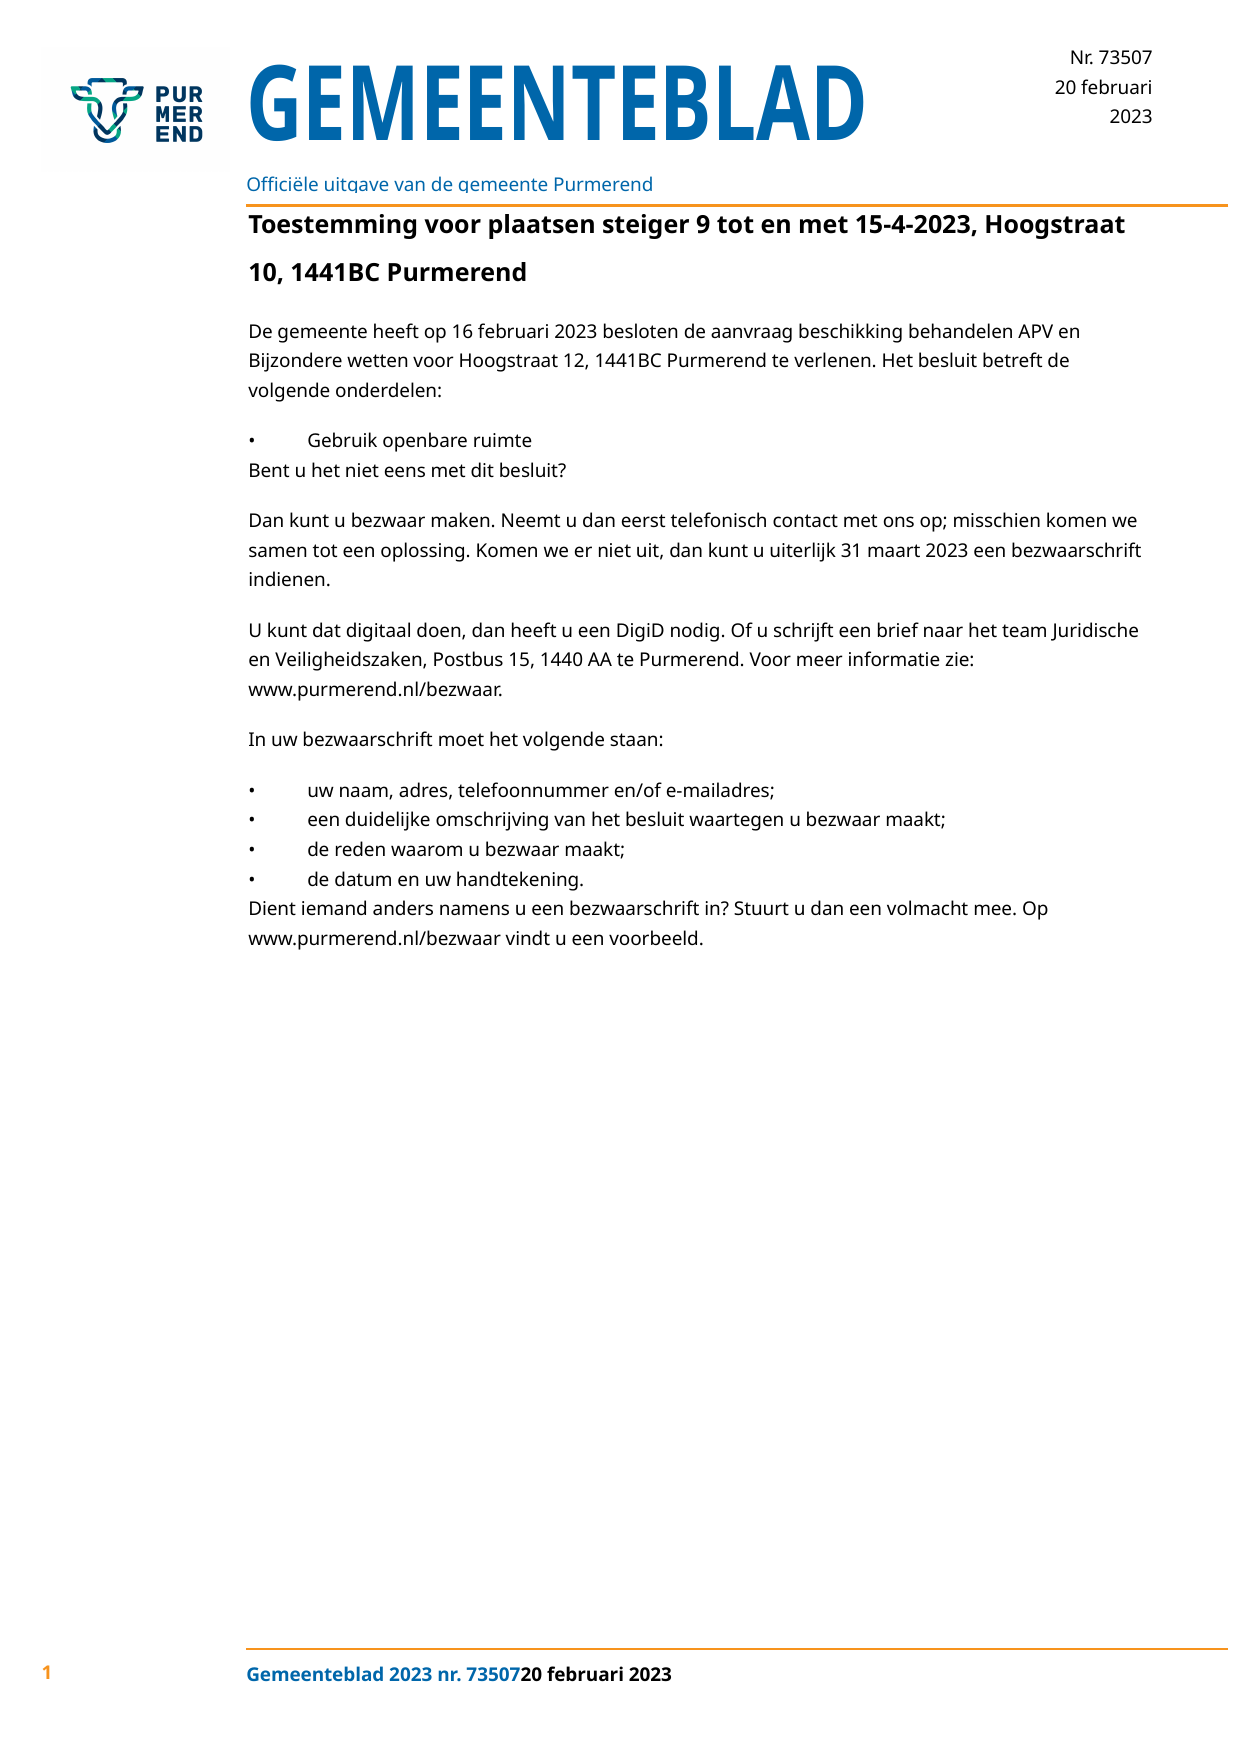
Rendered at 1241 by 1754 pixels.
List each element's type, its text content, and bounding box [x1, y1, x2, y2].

list de reden waarom u bezwaar maakt; [248, 836, 1152, 862]
list Gebruik openbare ruimte [248, 427, 1152, 453]
picture [41, 47, 231, 172]
text Bent u het niet eens met dit besluit? [248, 457, 1152, 483]
text De gemeente heeft op 16 februari 2023 besloten de aanvraag beschikking behandelen APV en Bijzondere wetten voor Hoogstraat 12, 1441BC Purmerend te verlenen. Het besluit betreft de volgende onderdelen: [248, 318, 1152, 403]
text Dient iemand anders namens u een bezwaarschrift in? Stuurt u dan een volmacht mee. Op www.purmerend.nl/bezwaar vindt u een voorbeeld. [248, 895, 1152, 951]
text Toestemming voor plaatsen steiger 9 tot en met 15-4-2023, Hoogstraat 10, 1441BC Purmerend [248, 207, 1152, 288]
list uw naam, adres, telefoonnummer en/of e-mailadres; [248, 777, 1152, 803]
list de datum en uw handtekening. [248, 866, 1152, 892]
text U kunt dat digitaal doen, dan heeft u een DigiD nodig. Of u schrijft een brief naar het team Juridische en Veiligheidszaken, Postbus 15, 1440 AA te Purmerend. Voor meer informatie zie: www.purmerend.nl/bezwaar. [248, 617, 1152, 702]
list een duidelijke omschrijving van het besluit waartegen u bezwaar maakt; [248, 807, 1152, 832]
text In uw bezwaarschrift moet het volgende staan: [248, 727, 1152, 752]
text Dan kunt u bezwaar maken. Neemt u dan eerst telefonisch contact met ons op; misschien komen we samen tot een oplossing. Komen we er niet uit, dan kunt u uiterlijk 31 maart 2023 een bezwaarschrift indienen. [248, 507, 1152, 592]
